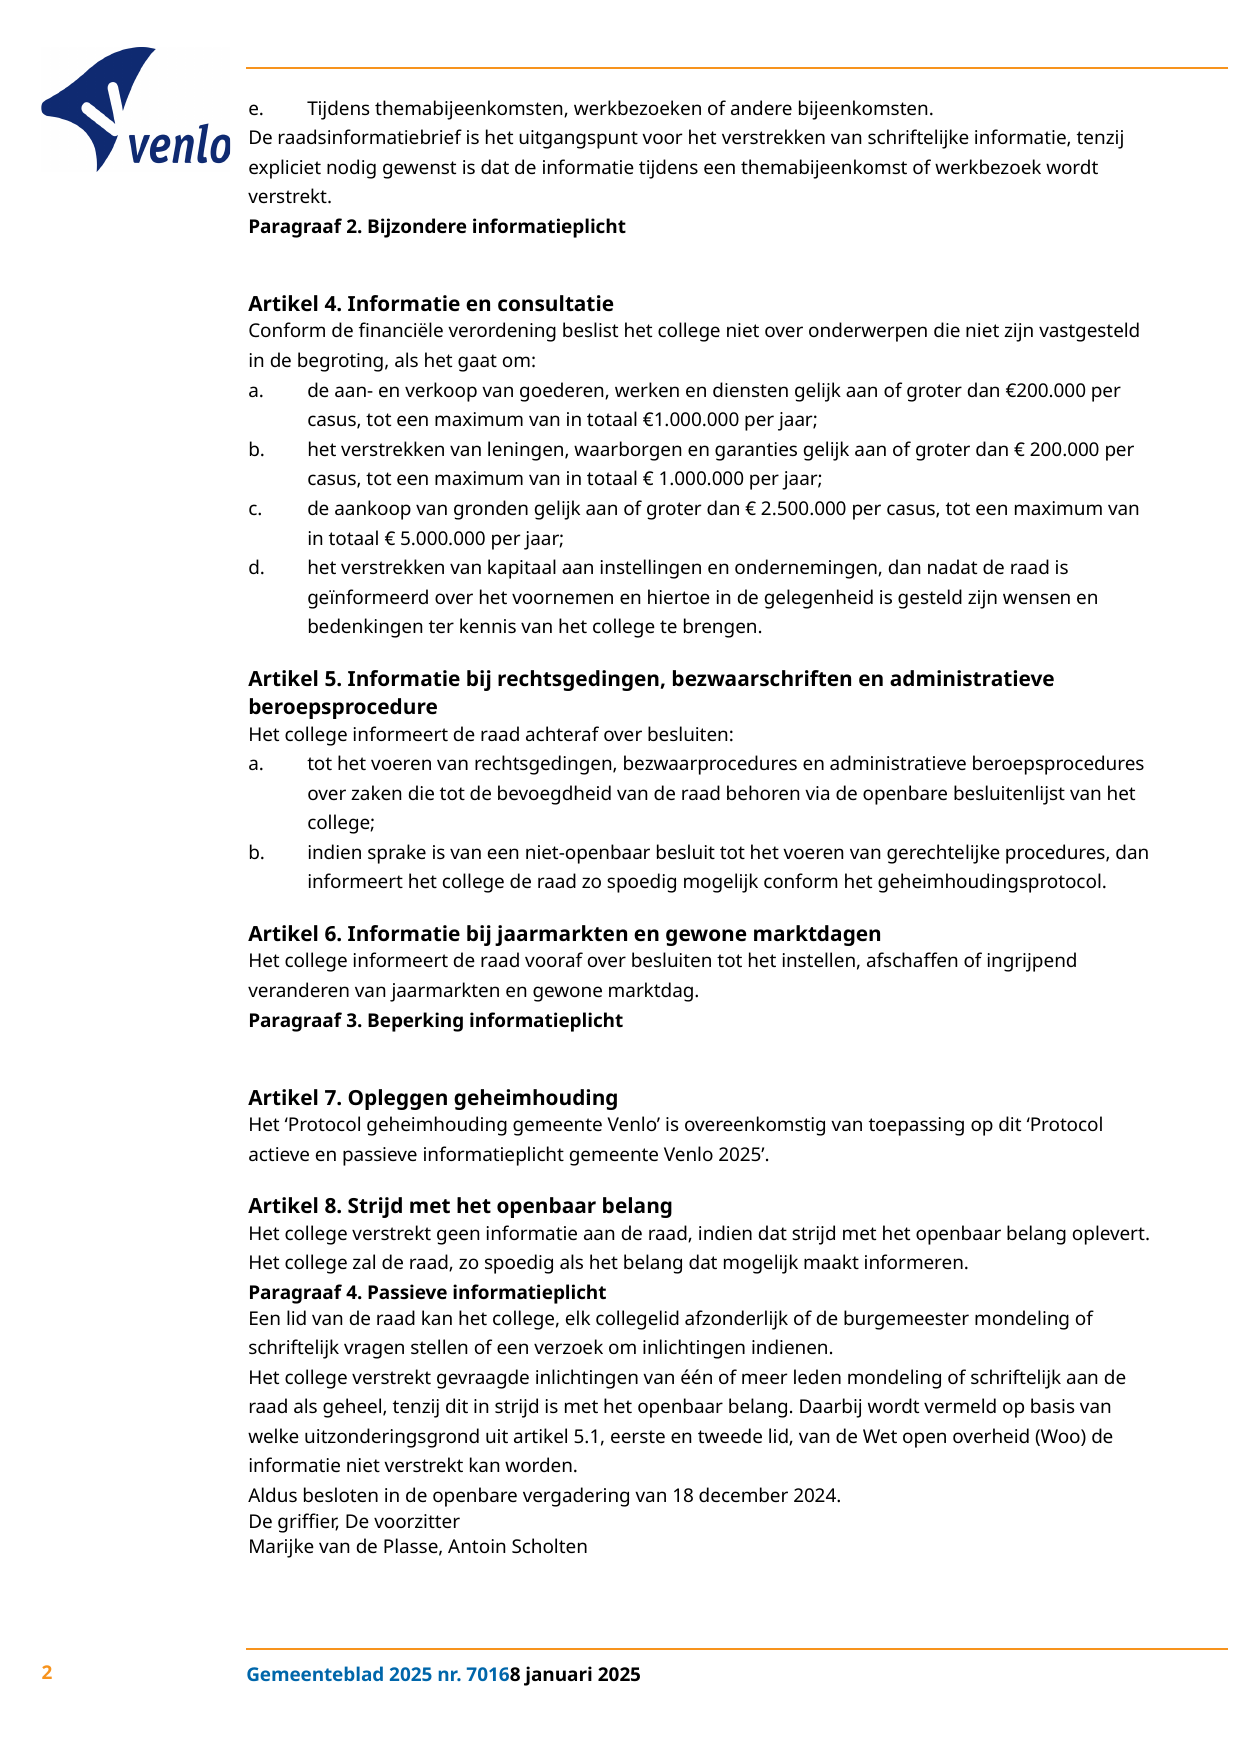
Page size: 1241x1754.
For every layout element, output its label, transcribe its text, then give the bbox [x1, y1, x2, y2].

list het verstrekken van kapitaal aan instellingen en ondernemingen, dan nadat de raad is geïnformeerd over het voornemen en hiertoe in de gelegenheid is gesteld zijn wensen en bedenkingen ter kennis van het college te brengen. [248, 554, 1152, 639]
text Het college informeert de raad achteraf over besluiten: [248, 721, 1152, 747]
text Artikel 6. Informatie bij jaarmarkten en gewone marktdagen [248, 919, 1152, 948]
text Artikel 7. Opleggen geheimhouding [248, 1083, 1152, 1111]
picture [41, 47, 231, 172]
text veranderen van jaarmarkten en gewone marktdag. [248, 977, 1152, 1003]
text De raadsinformatiebrief is het uitgangspunt voor het verstrekken van schriftelijke informatie, tenzij expliciet nodig gewenst is dat de informatie tijdens een themabijeenkomst of werkbezoek wordt verstrekt. [248, 124, 1152, 209]
list het verstrekken van leningen, waarborgen en garanties gelijk aan of groter dan € 200.000 per casus, tot een maximum van in totaal € 1.000.000 per jaar; [248, 436, 1152, 491]
text Paragraaf 3. Beperking informatieplicht [248, 1007, 1152, 1032]
text Paragraaf 2. Bijzondere informatieplicht [248, 213, 1152, 239]
list Tijdens themabijeenkomsten, werkbezoeken of andere bijeenkomsten. [248, 95, 1152, 121]
text Artikel 4. Informatie en consultatie [248, 289, 1152, 318]
text Conform de financiële verordening beslist het college niet over onderwerpen die niet zijn vastgesteld in de begroting, als het gaat om: [248, 318, 1152, 373]
text Artikel 8. Strijd met het openbaar belang [248, 1191, 1152, 1220]
list tot het voeren van rechtsgedingen, bezwaarprocedures en administratieve beroepsprocedures over zaken die tot de bevoegdheid van de raad behoren via de openbare besluitenlijst van het college; [248, 750, 1152, 835]
list de aankoop van gronden gelijk aan of groter dan € 2.500.000 per casus, tot een maximum van in totaal € 5.000.000 per jaar; [248, 495, 1152, 551]
list de aan- en verkoop van goederen, werken en diensten gelijk aan of groter dan €200.000 per casus, tot een maximum van in totaal €1.000.000 per jaar; [248, 377, 1152, 432]
text Het college verstrekt gevraagde inlichtingen van één of meer leden mondeling of schriftelijk aan de raad als geheel, tenzij dit in strijd is met het openbaar belang. Daarbij wordt vermeld op basis van welke uitzonderingsgrond uit artikel 5.1, eerste en tweede lid, van de Wet open overheid (Woo) de informatie niet verstrekt kan worden. [248, 1364, 1152, 1478]
text Het college verstrekt geen informatie aan de raad, indien dat strijd met het openbaar belang oplevert. Het college zal de raad, zo spoedig als het belang dat mogelijk maakt informeren. [248, 1220, 1152, 1275]
text Aldus besloten in de openbare vergadering van 18 december 2024. [248, 1482, 1152, 1508]
text Het college informeert de raad vooraf over besluiten tot het instellen, afschaffen of ingrijpend [248, 948, 1152, 973]
text Een lid van de raad kan het college, elk collegelid afzonderlijk of de burgemeester mondeling of schriftelijk vragen stellen of een verzoek om inlichtingen indienen. [248, 1305, 1152, 1360]
text De griffier, De voorzitter [248, 1508, 1152, 1534]
list indien sprake is van een niet-openbaar besluit tot het voeren van gerechtelijke procedures, dan informeert het college de raad zo spoedig mogelijk conform het geheimhoudingsprotocol. [248, 839, 1152, 894]
text Artikel 5. Informatie bij rechtsgedingen, bezwaarschriften en administratieve beroepsprocedure [248, 664, 1152, 721]
text Paragraaf 4. Passieve informatieplicht [248, 1279, 1152, 1305]
text Marijke van de Plasse, Antoin Scholten [248, 1534, 1152, 1559]
text Het ‘Protocol geheimhouding gemeente Venlo’ is overeenkomstig van toepassing op dit ‘Protocol actieve en passieve informatieplicht gemeente Venlo 2025’. [248, 1111, 1152, 1167]
